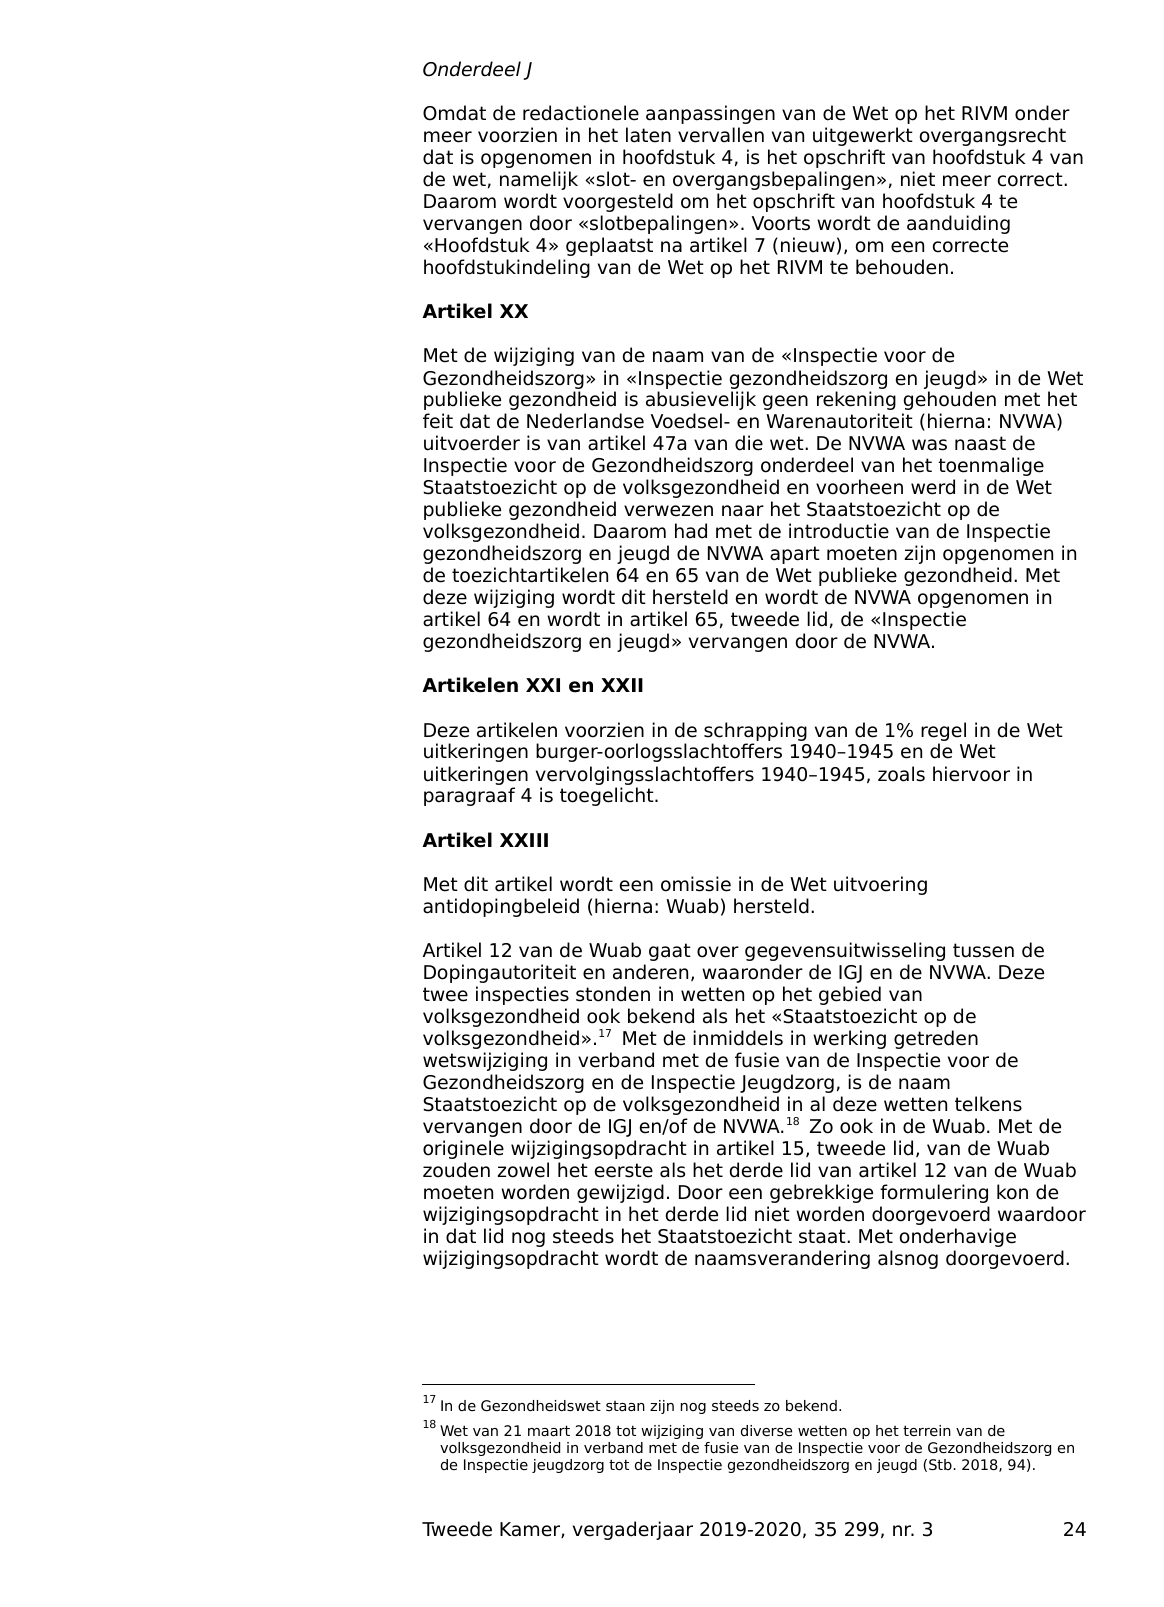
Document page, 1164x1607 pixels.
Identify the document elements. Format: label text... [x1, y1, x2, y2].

subtitle Artikel XXIII [422, 829, 1087, 852]
text In de Gezondheidswet staan zijn nog steeds zo bekend. [422, 1393, 1087, 1416]
text Artikel 12 van de Wuab gaat over gegevensuitwisseling tussen de Dopingautoriteit en anderen, waaronder de IGJ en de NVWA. Deze twee inspecties stonden in wetten op het gebied van volksgezondheid ook bekend als het «Staatstoezicht op de volksgezondheid». Met de inmiddels in werking getreden wetswijziging in verband met de fusie van de Inspectie voor de Gezondheidszorg en de Inspectie Jeugdzorg, is de naam Staatstoezicht op de volksgezondheid in al deze wetten telkens vervangen door de IGJ en/of de NVWA. Zo ook in de Wuab. Met de originele wijzigingsopdracht in artikel 15, tweede lid, van de Wuab zouden zowel het eerste als het derde lid van artikel 12 van de Wuab moeten worden gewijzigd. Door een gebrekkige formulering kon de wijzigingsopdracht in het derde lid niet worden doorgevoerd waardoor in dat lid nog steeds het Staatstoezicht staat. Met onderhavige wijzigingsopdracht wordt de naamsverandering alsnog doorgevoerd. [422, 940, 1087, 1269]
subtitle Artikel XX [422, 301, 1087, 323]
text Met de wijziging van de naam van de «Inspectie voor de Gezondheidszorg» in «Inspectie gezondheidszorg en jeugd» in de Wet publieke gezondheid is abusievelijk geen rekening gehouden met het feit dat de Nederlandse Voedsel- en Warenautoriteit (hierna: NVWA) uitvoerder is van artikel 47a van die wet. De NVWA was naast de Inspectie voor de Gezondheidszorg onderdeel van het toenmalige Staatstoezicht op de volksgezondheid en voorheen werd in de Wet publieke gezondheid verwezen naar het Staatstoezicht op de volksgezondheid. Daarom had met de introductie van de Inspectie gezondheidszorg en jeugd de NVWA apart moeten zijn opgenomen in de toezichtartikelen 64 en 65 van de Wet publieke gezondheid. Met deze wijziging wordt dit hersteld en wordt de NVWA opgenomen in artikel 64 en wordt in artikel 65, tweede lid, de «Inspectie gezondheidszorg en jeugd» vervangen door de NVWA. [422, 345, 1087, 653]
text Deze artikelen voorzien in de schrapping van de 1% regel in de Wet uitkeringen burger-oorlogsslachtoffers 1940–1945 en de Wet uitkeringen vervolgingsslachtoffers 1940–1945, zoals hiervoor in paragraaf 4 is toegelicht. [422, 719, 1087, 807]
text Wet van 21 maart 2018 tot wijziging van diverse wetten op het terrein van de volksgezondheid in verband met de fusie van de Inspectie voor de Gezondheidszorg en de Inspectie jeugdzorg tot de Inspectie gezondheidszorg en jeugd (Stb. 2018, 94). [422, 1418, 1087, 1474]
text Omdat de redactionele aanpassingen van de Wet op het RIVM onder meer voorzien in het laten vervallen van uitgewerkt overgangsrecht dat is opgenomen in hoofdstuk 4, is het opschrift van hoofdstuk 4 van de wet, namelijk «slot- en overgangsbepalingen», niet meer correct. Daarom wordt voorgesteld om het opschrift van hoofdstuk 4 te vervangen door «slotbepalingen». Voorts wordt de aanduiding «Hoofdstuk 4» geplaatst na artikel 7 (nieuw), om een correcte hoofdstukindeling van de Wet op het RIVM te behouden. [422, 103, 1087, 279]
subtitle Artikelen XXI en XXII [422, 675, 1087, 697]
text Met dit artikel wordt een omissie in de Wet uitvoering antidopingbeleid (hierna: Wuab) hersteld. [422, 874, 1087, 918]
subtitle Onderdeel J [422, 59, 1087, 81]
